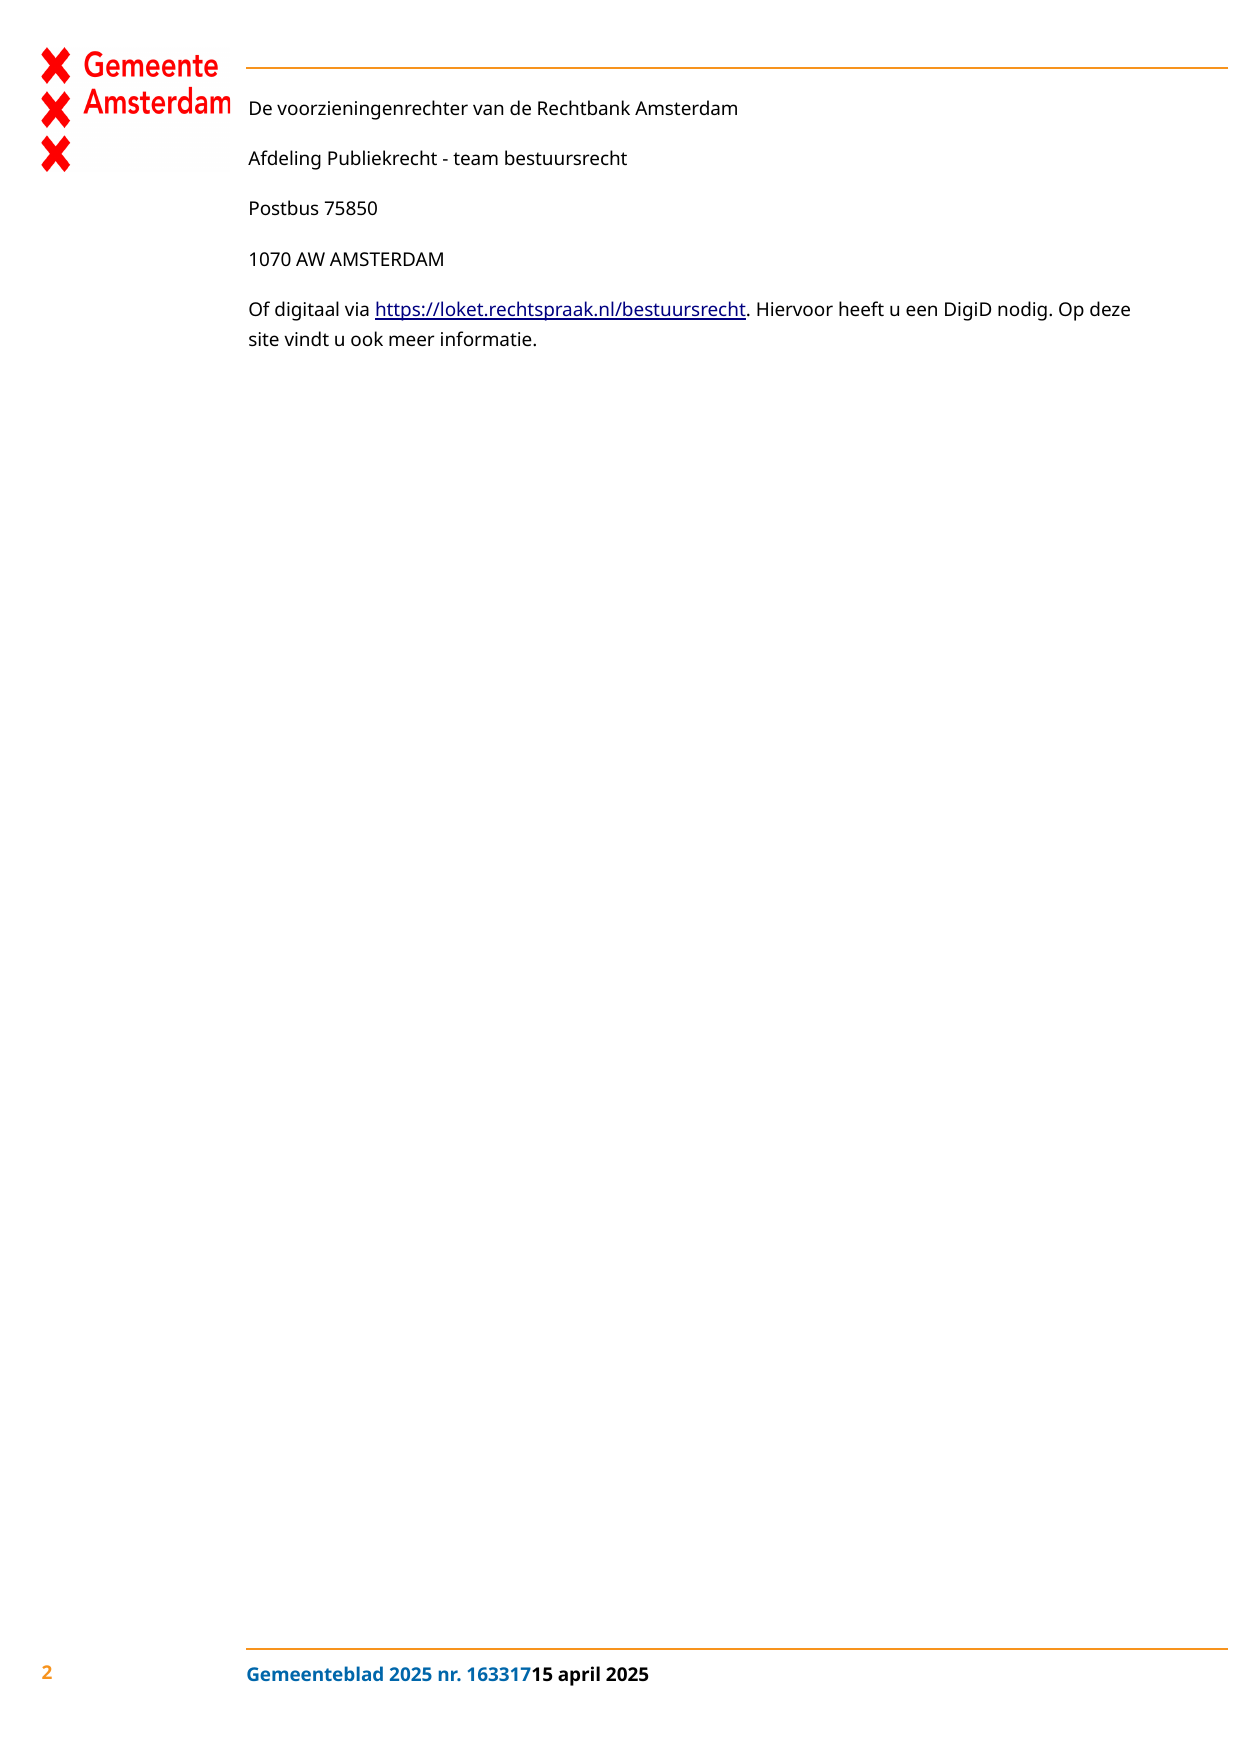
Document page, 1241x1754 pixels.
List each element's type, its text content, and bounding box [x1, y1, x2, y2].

text Postbus 75850 [248, 196, 1152, 221]
text 1070 AW AMSTERDAM [248, 246, 1152, 272]
text Afdeling Publiekrecht - team bestuursrecht [248, 145, 1152, 171]
text De voorzieningenrechter van de Rechtbank Amsterdam [248, 95, 1152, 121]
picture [41, 47, 231, 172]
text Of digitaal via https://loket.rechtspraak.nl/bestuursrecht. Hiervoor heeft u een DigiD nodig. Op deze site vindt u ook meer informatie. [248, 296, 1152, 352]
